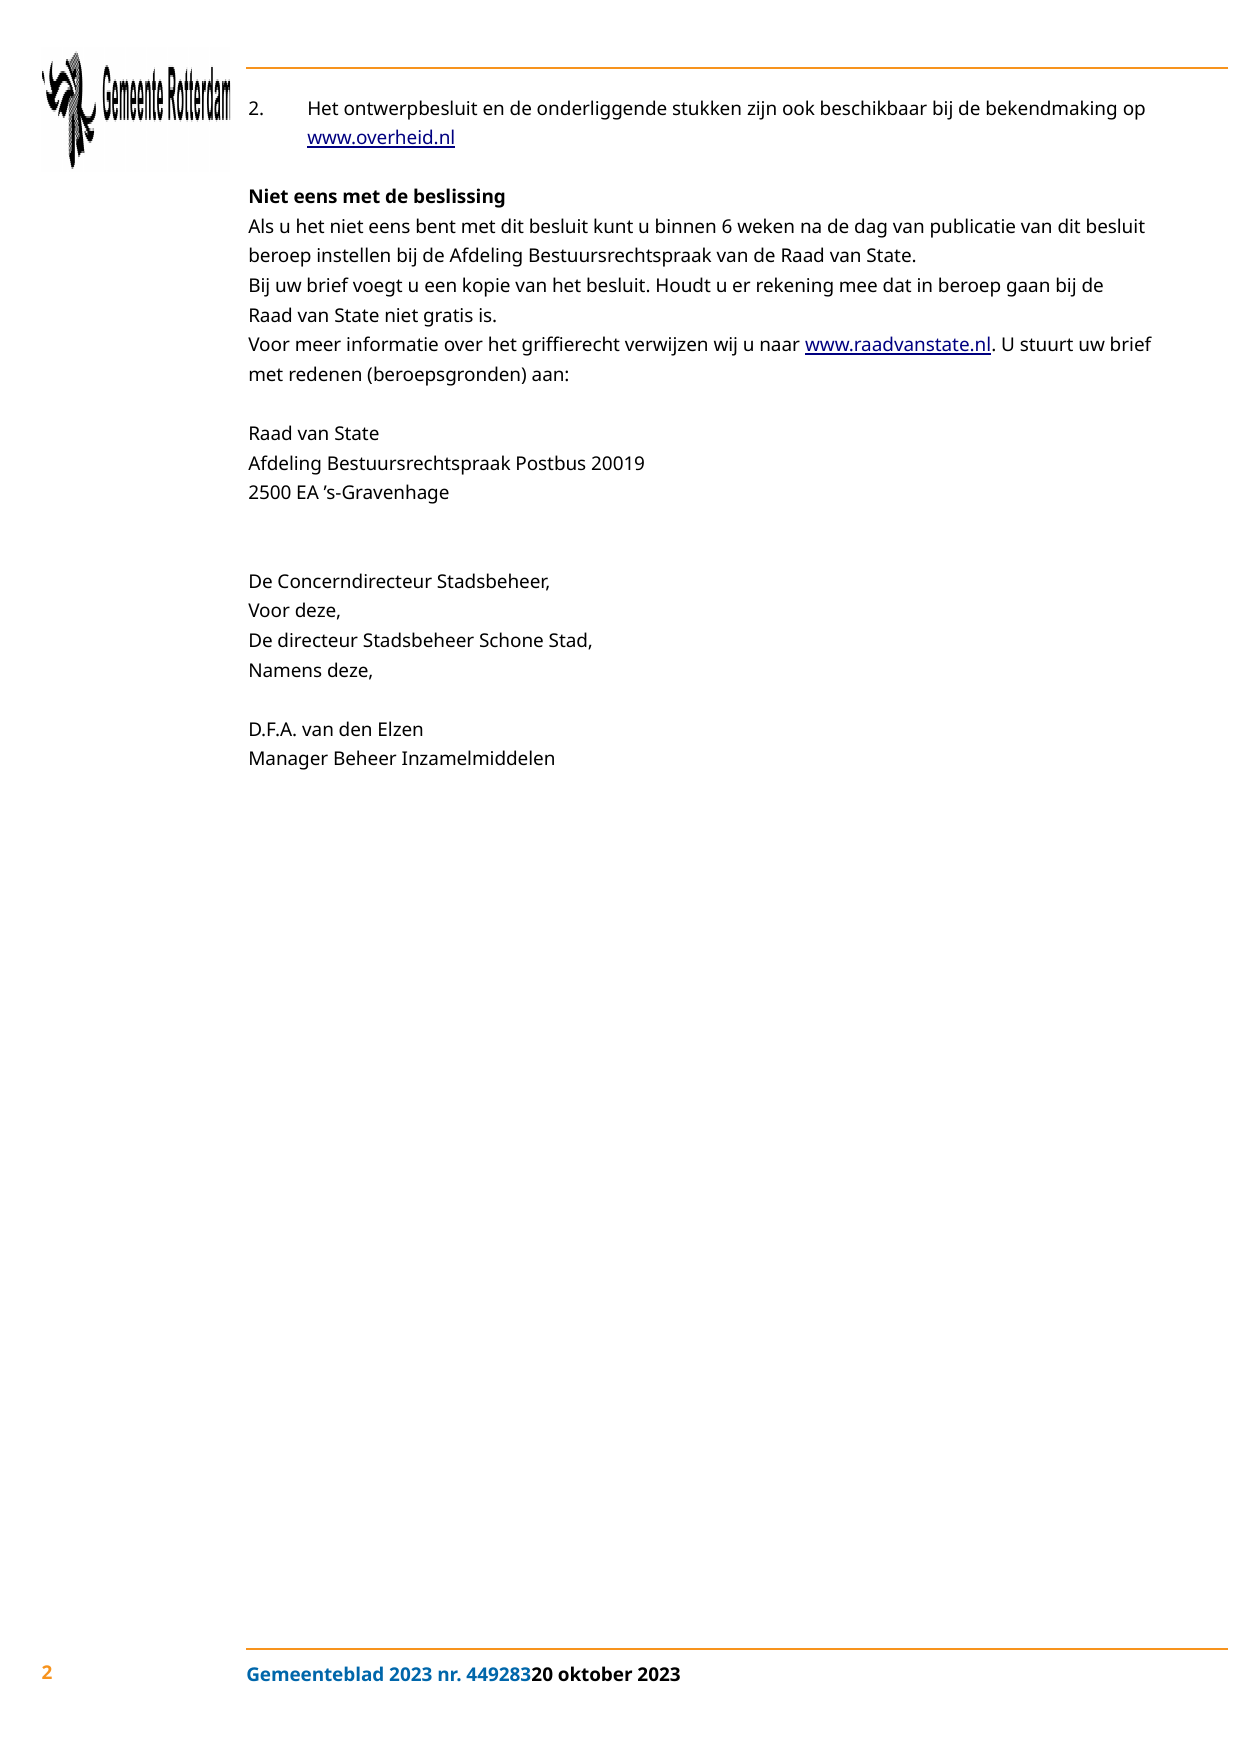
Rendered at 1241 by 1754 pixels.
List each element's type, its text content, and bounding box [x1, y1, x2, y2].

list Het ontwerpbesluit en de onderliggende stukken zijn ook beschikbaar bij de bekendmaking op www.overheid.nl [248, 95, 1152, 150]
text Bij uw brief voegt u een kopie van het besluit. Houdt u er rekening mee dat in beroep gaan bij de Raad van State niet gratis is. [248, 272, 1152, 328]
text Afdeling Bestuursrechtspraak Postbus 20019 [248, 450, 1152, 476]
text Als u het niet eens bent met dit besluit kunt u binnen 6 weken na de dag van publicatie van dit besluit beroep instellen bij de Afdeling Bestuursrechtspraak van de Raad van State. [248, 213, 1152, 268]
text De Concerndirecteur Stadsbeheer, [248, 568, 1152, 594]
text Raad van State [248, 420, 1152, 446]
text Niet eens met de beslissing [248, 183, 1152, 209]
text Voor meer informatie over het griffierecht verwijzen wij u naar www.raadvanstate.nl. U stuurt uw brief met redenen (beroepsgronden) aan: [248, 331, 1152, 387]
text De directeur Stadsbeheer Schone Stad, [248, 627, 1152, 653]
text Manager Beheer Inzamelmiddelen [248, 746, 1152, 771]
text D.F.A. van den Elzen [248, 716, 1152, 742]
text Voor deze, [248, 598, 1152, 623]
picture [41, 47, 231, 172]
text 2500 EA ’s-Gravenhage [248, 479, 1152, 505]
text Namens deze, [248, 657, 1152, 683]
